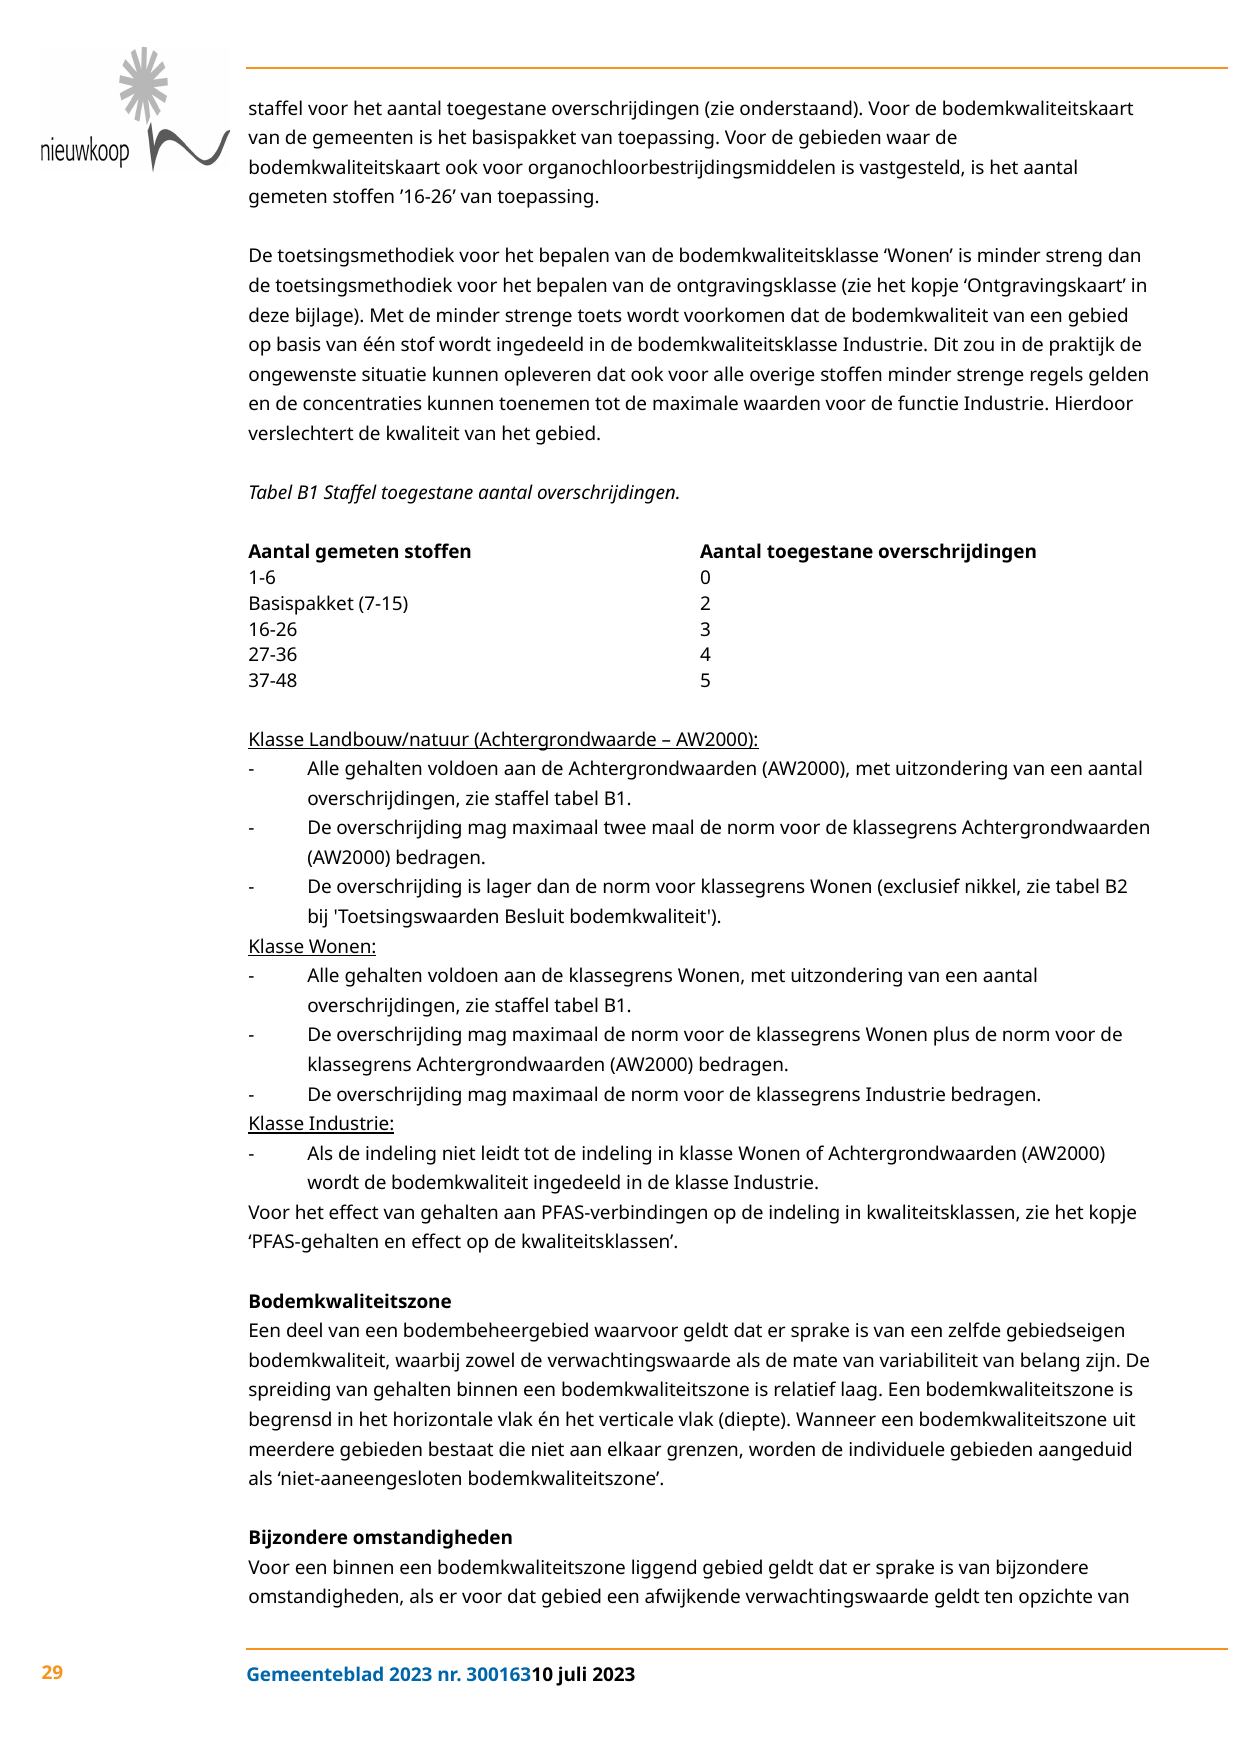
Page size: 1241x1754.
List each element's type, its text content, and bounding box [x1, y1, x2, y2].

table_cell 16-26 [248, 616, 700, 642]
text Voor een binnen een bodemkwaliteitszone liggend gebied geldt dat er sprake is van bijzondere omstandigheden, als er voor dat gebied een afwijkende verwachtingswaarde geldt ten opzichte van [248, 1554, 1152, 1609]
text Tabel B1 Staffel toegestane aantal overschrijdingen. [248, 479, 1152, 505]
list De overschrijding mag maximaal de norm voor de klassegrens Wonen plus de norm voor de klassegrens Achtergrondwaarden (AW2000) bedragen. [248, 1022, 1152, 1077]
table_cell 2 [700, 590, 1152, 616]
table_cell 37-48 [248, 667, 700, 693]
text Klasse Industrie: [248, 1110, 1152, 1136]
list De overschrijding mag maximaal de norm voor de klassegrens Industrie bedragen. [248, 1081, 1152, 1107]
text Een deel van een bodembeheergebied waarvoor geldt dat er sprake is van een zelfde gebiedseigen bodemkwaliteit, waarbij zowel de verwachtingswaarde als de mate van variabiliteit van belang zijn. De spreiding van gehalten binnen een bodemkwaliteitszone is relatief laag. Een bodemkwaliteitszone is begrensd in het horizontale vlak én het verticale vlak (diepte). Wanneer een bodemkwaliteitszone uit meerdere gebieden bestaat die niet aan elkaar grenzen, worden de individuele gebieden aangeduid als ‘niet-aaneengesloten bodemkwaliteitszone’. [248, 1317, 1152, 1491]
text Klasse Wonen: [248, 933, 1152, 959]
table_cell 27-36 [248, 642, 700, 667]
text Voor het effect van gehalten aan PFAS-verbindingen op de indeling in kwaliteitsklassen, zie het kopje ‘PFAS-gehalten en effect op de kwaliteitsklassen’. [248, 1199, 1152, 1254]
table_cell 5 [700, 667, 1152, 693]
list Alle gehalten voldoen aan de klassegrens Wonen, met uitzondering van een aantal overschrijdingen, zie staffel tabel B1. [248, 962, 1152, 1018]
table_cell 1-6 [248, 564, 700, 590]
text De toetsingsmethodiek voor het bepalen van de bodemkwaliteitsklasse ‘Wonen’ is minder streng dan de toetsingsmethodiek voor het bepalen van de ontgravingsklasse (zie het kopje ‘Ontgravingskaart’ in deze bijlage). Met de minder strenge toets wordt voorkomen dat de bodemkwaliteit van een gebied op basis van één stof wordt ingedeeld in de bodemkwaliteitsklasse Industrie. Dit zou in de praktijk de ongewenste situatie kunnen opleveren dat ook voor alle overige stoffen minder strenge regels gelden en de concentraties kunnen toenemen tot de maximale waarden voor de functie Industrie. Hierdoor verslechtert de kwaliteit van het gebied. [248, 243, 1152, 446]
list De overschrijding is lager dan de norm voor klassegrens Wonen (exclusief nikkel, zie tabel B2 bij 'Toetsingswaarden Besluit bodemkwaliteit'). [248, 874, 1152, 929]
text Bijzondere omstandigheden [248, 1524, 1152, 1550]
table_cell 4 [700, 642, 1152, 667]
table_cell 0 [700, 564, 1152, 590]
text staffel voor het aantal toegestane overschrijdingen (zie onderstaand). Voor de bodemkwaliteitskaart van de gemeenten is het basispakket van toepassing. Voor de gebieden waar de bodemkwaliteitskaart ook voor organochloorbestrijdingsmiddelen is vastgesteld, is het aantal gemeten stoffen ’16-26’ van toepassing. [248, 95, 1152, 209]
list Alle gehalten voldoen aan de Achtergrondwaarden (AW2000), met uitzondering van een aantal overschrijdingen, zie staffel tabel B1. [248, 755, 1152, 811]
text Bodemkwaliteitszone [248, 1288, 1152, 1314]
text Klasse Landbouw/natuur (Achtergrondwaarde – AW2000): [248, 726, 1152, 752]
list Als de indeling niet leidt tot de indeling in klasse Wonen of Achtergrondwaarden (AW2000) wordt de bodemkwaliteit ingedeeld in de klasse Industrie. [248, 1140, 1152, 1195]
table_header Aantal gemeten stoffen [248, 539, 700, 564]
picture [41, 47, 231, 172]
table_header Aantal toegestane overschrijdingen [700, 539, 1152, 564]
list De overschrijding mag maximaal twee maal de norm voor de klassegrens Achtergrondwaarden (AW2000) bedragen. [248, 814, 1152, 870]
table_cell Basispakket (7-15) [248, 590, 700, 616]
table_cell 3 [700, 616, 1152, 642]
